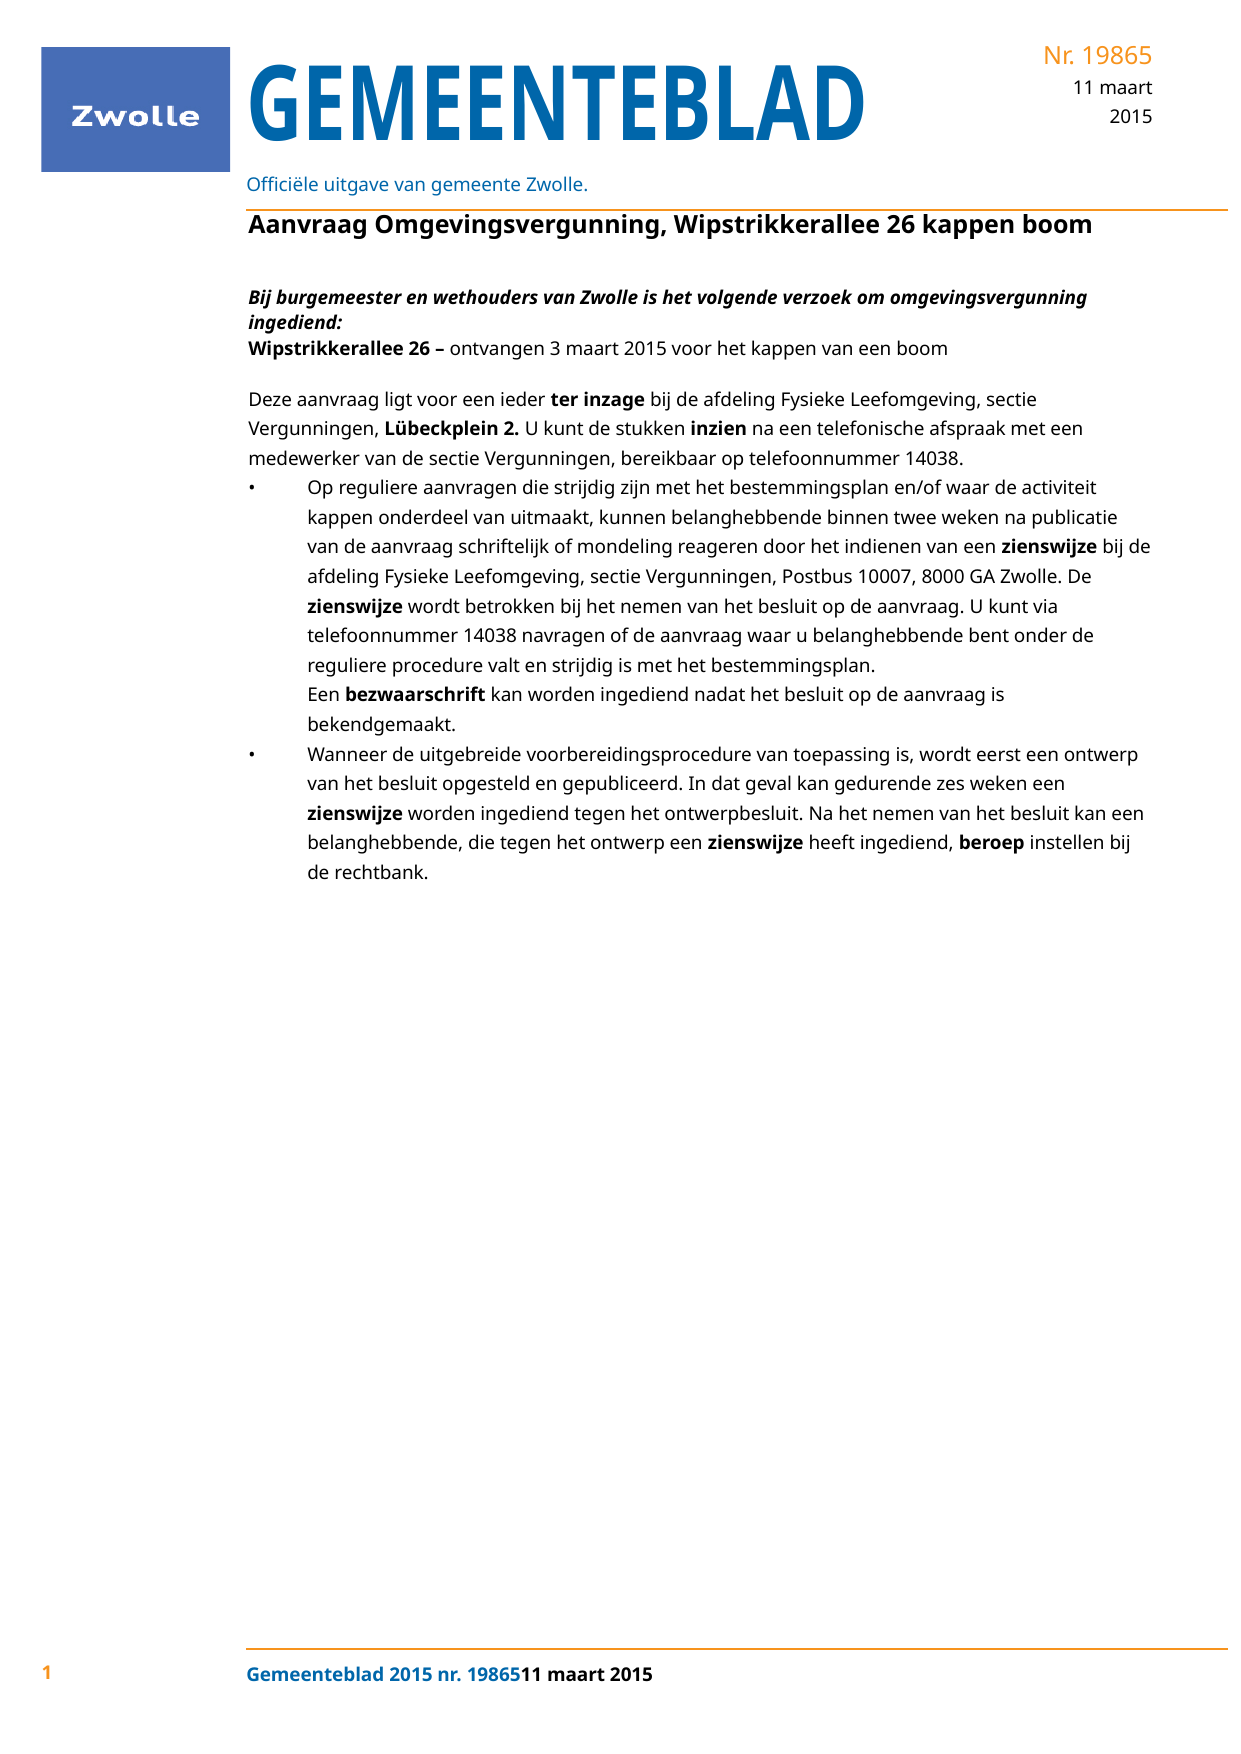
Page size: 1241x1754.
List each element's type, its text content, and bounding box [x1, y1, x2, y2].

list Wanneer de uitgebreide voorbereidingsprocedure van toepassing is, wordt eerst een ontwerp van het besluit opgesteld en gepubliceerd. In dat geval kan gedurende zes weken een zienswijze worden ingediend tegen het ontwerpbesluit. Na het nemen van het besluit kan een belanghebbende, die tegen het ontwerp een zienswijze heeft ingediend, beroep instellen bij de rechtbank. [248, 741, 1152, 885]
text Deze aanvraag ligt voor een ieder ter inzage bij de afdeling Fysieke Leefomgeving, sectie Vergunningen, Lübeckplein 2. U kunt de stukken inzien na een telefonische afspraak met een medewerker van de sectie Vergunningen, bereikbaar op telefoonnummer 14038. [248, 386, 1152, 471]
list Op reguliere aanvragen die strijdig zijn met het bestemmingsplan en/of waar de activiteit kappen onderdeel van uitmaakt, kunnen belanghebbende binnen twee weken na publicatie van de aanvraag schriftelijk of mondeling reageren door het indienen van een zienswijze bij de afdeling Fysieke Leefomgeving, sectie Vergunningen, Postbus 10007, 8000 GA Zwolle. De zienswijze wordt betrokken bij het nemen van het besluit op de aanvraag. U kunt via telefoonnummer 14038 navragen of de aanvraag waar u belanghebbende bent onder de reguliere procedure valt en strijdig is met het bestemmingsplan. [248, 474, 1152, 678]
list Een bezwaarschrift kan worden ingediend nadat het besluit op de aanvraag is bekendgemaakt. [248, 682, 1152, 737]
text Wipstrikkerallee 26 – ontvangen 3 maart 2015 voor het kappen van een boom [248, 335, 1152, 361]
text Bij burgemeester en wethouders van Zwolle is het volgende verzoek om omgevingsvergunning ingediend: [248, 284, 1152, 335]
text Aanvraag Omgevingsvergunning, Wipstrikkerallee 26 kappen boom [248, 211, 1152, 241]
picture [41, 47, 231, 172]
